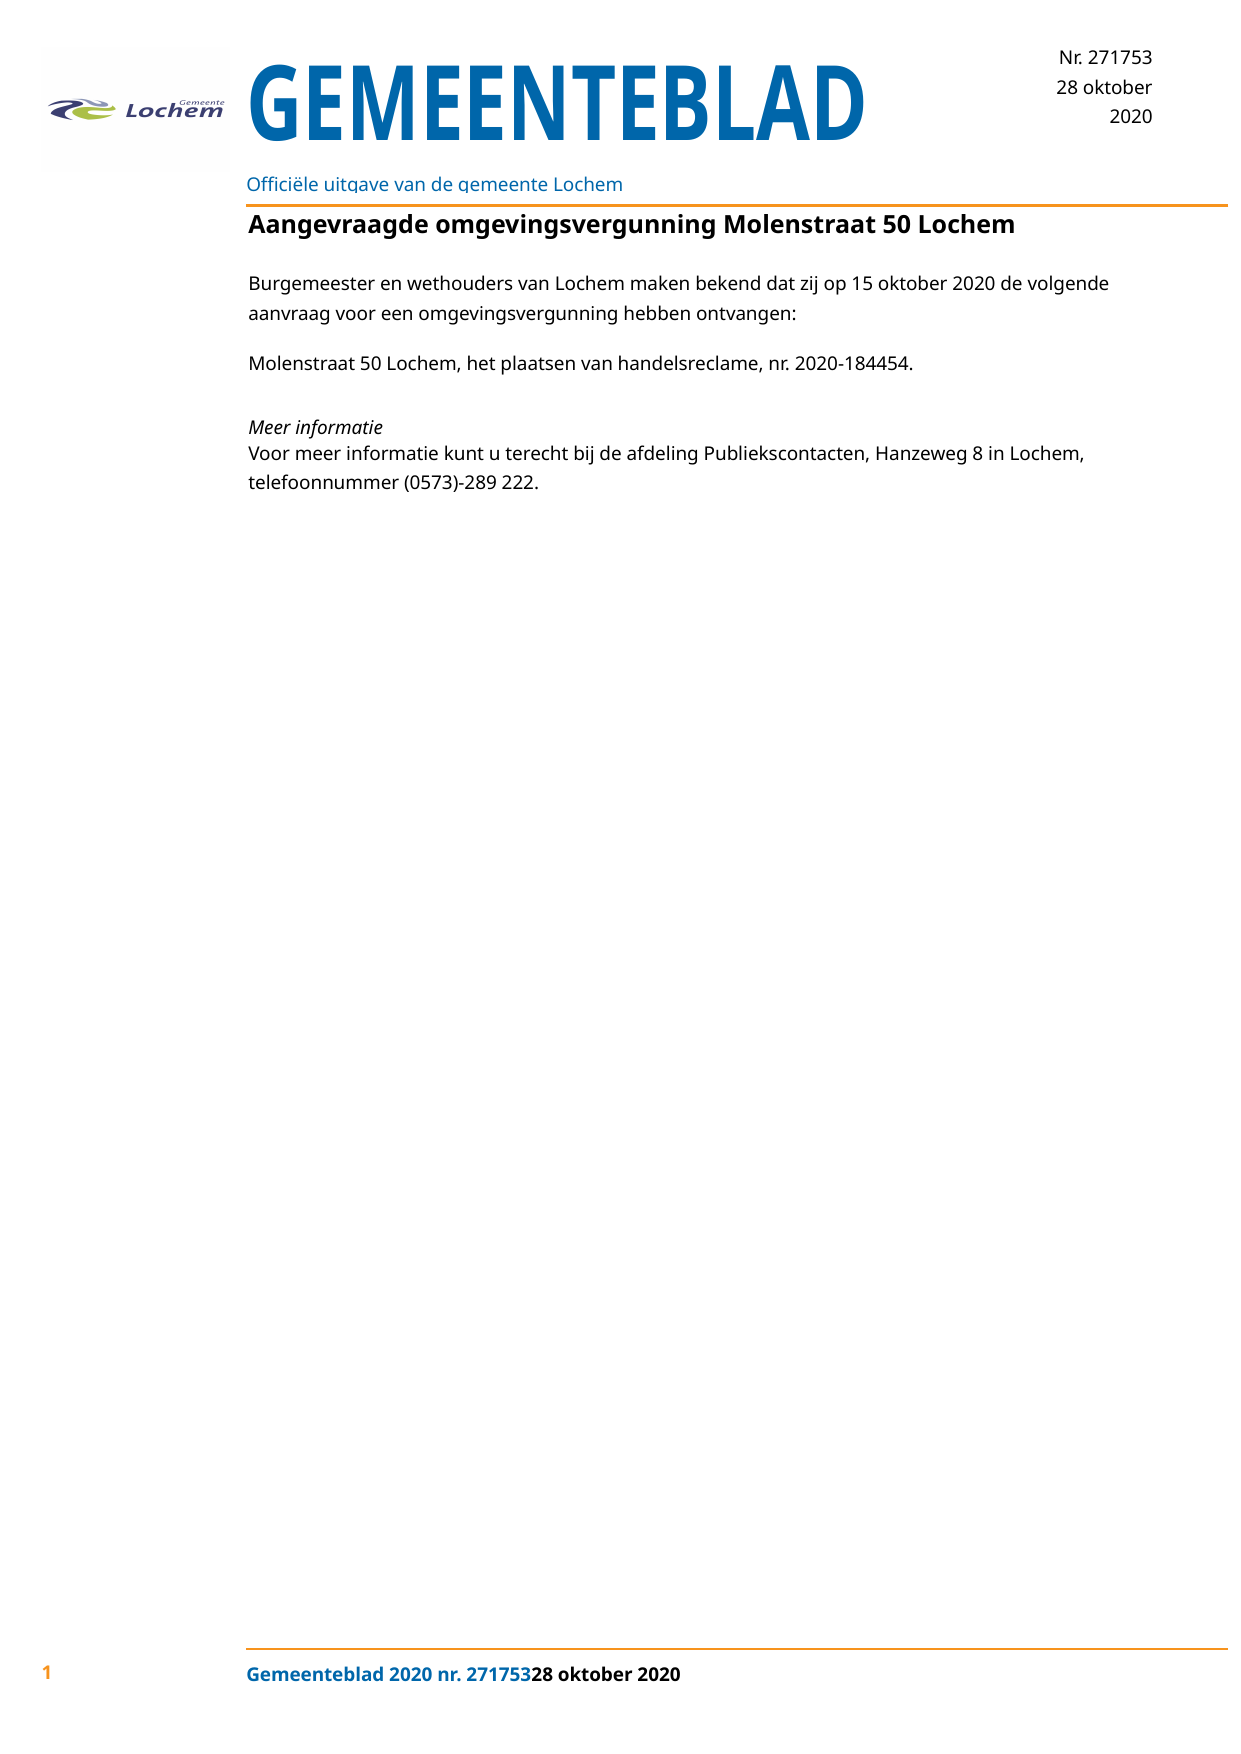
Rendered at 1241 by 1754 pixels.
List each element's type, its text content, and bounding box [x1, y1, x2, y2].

picture [41, 47, 231, 172]
text Molenstraat 50 Lochem, het plaatsen van handelsreclame, nr. 2020-184454. [248, 350, 1152, 376]
text Voor meer informatie kunt u terecht bij de afdeling Publiekscontacten, Hanzeweg 8 in Lochem, telefoonnummer (0573)-289 222. [248, 440, 1152, 495]
text Aangevraagde omgevingsvergunning Molenstraat 50 Lochem [248, 207, 1152, 241]
text Burgemeester en wethouders van Lochem maken bekend dat zij op 15 oktober 2020 de volgende aanvraag voor een omgevingsvergunning hebben ontvangen: [248, 270, 1152, 326]
text Meer informatie [248, 414, 1152, 440]
